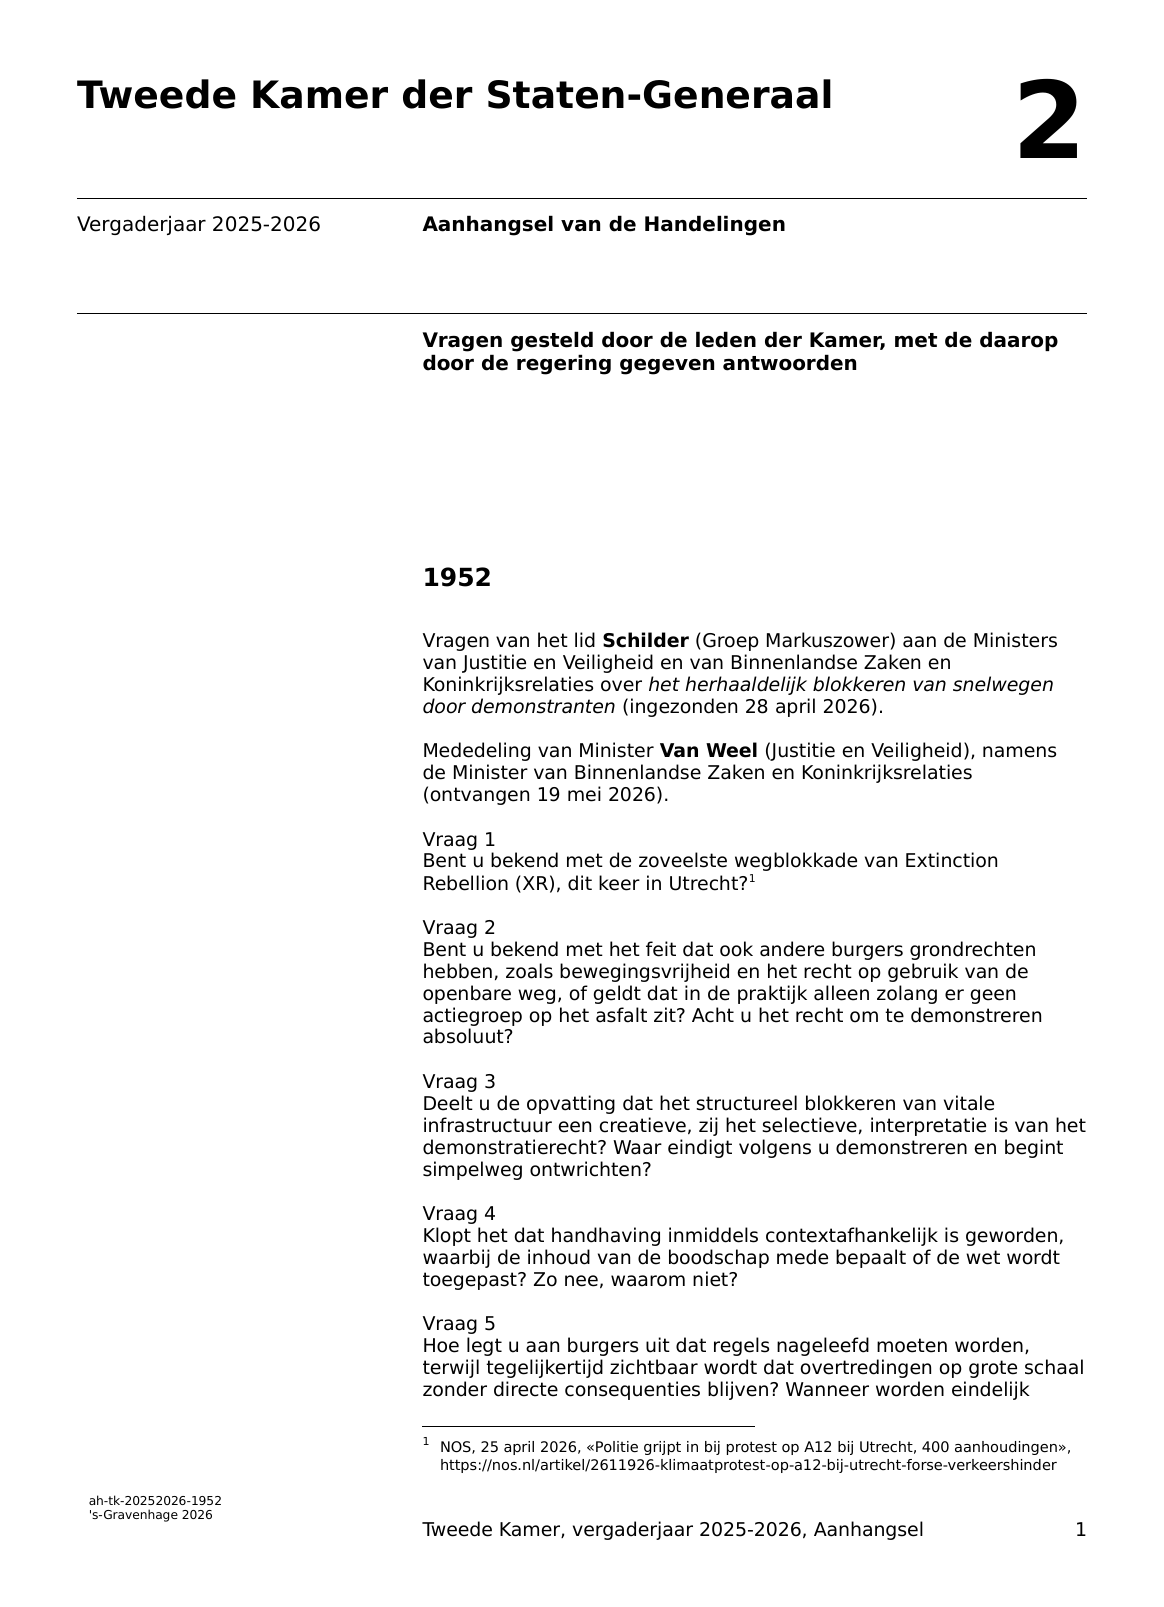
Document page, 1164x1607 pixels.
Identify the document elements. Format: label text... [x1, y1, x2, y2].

text 1952 [422, 563, 1087, 592]
text ah-tk-20252026-1952 [88, 1494, 323, 1508]
text Mededeling van Minister Van Weel (Justitie en Veiligheid), namens de Minister van Binnenlandse Zaken en Koninkrijksrelaties (ontvangen 19 mei 2026). [422, 740, 1087, 806]
text 's-Gravenhage 2026 [88, 1508, 323, 1522]
text Vraag 1 [422, 828, 1087, 850]
text Klopt het dat handhaving inmiddels contextafhankelijk is geworden, waarbij de inhoud van de boodschap mede bepaalt of de wet wordt toegepast? Zo nee, waarom niet? [422, 1225, 1087, 1291]
table_header 2 [886, 59, 1087, 198]
text Hoe legt u aan burgers uit dat regels nageleefd moeten worden, terwijl tegelijkertijd zichtbaar wordt dat overtredingen op grote schaal zonder directe consequenties blijven? Wanneer worden eindelijk [422, 1335, 1087, 1401]
table_header Tweede Kamer der Staten-Generaal [77, 59, 886, 198]
text NOS, 25 april 2026, «Politie grijpt in bij protest op A12 bij Utrecht, 400 aanhoudingen», https://nos.nl/artikel/2611926-klimaatprotest-op-a12-bij-utrecht-forse-verkeershinder [422, 1435, 1087, 1474]
table_cell Vergaderjaar 2025-2026 [77, 199, 422, 313]
text Deelt u de opvatting dat het structureel blokkeren van vitale infrastructuur een creatieve, zij het selectieve, interpretatie is van het demonstratierecht? Waar eindigt volgens u demonstreren en begint simpelweg ontwrichten? [422, 1093, 1087, 1181]
text Bent u bekend met de zoveelste wegblokkade van Extinction Rebellion (XR), dit keer in Utrecht? [422, 850, 1087, 894]
text Vraag 2 [422, 917, 1087, 938]
table_cell Vragen gesteld door de leden der Kamer, met de daarop door de regering gegeven antwoorden [422, 314, 1087, 375]
table_cell [77, 314, 422, 375]
text Vragen van het lid Schilder (Groep Markuszower) aan de Ministers van Justitie en Veiligheid en van Binnenlandse Zaken en Koninkrijksrelaties over het herhaaldelijk blokkeren van snelwegen door demonstranten (ingezonden 28 april 2026). [422, 630, 1087, 718]
table_cell Aanhangsel van de Handelingen [422, 199, 1087, 313]
text Bent u bekend met het feit dat ook andere burgers grondrechten hebben, zoals bewegingsvrijheid en het recht op gebruik van de openbare weg, of geldt dat in de praktijk alleen zolang er geen actiegroep op het asfalt zit? Acht u het recht om te demonstreren absoluut? [422, 938, 1087, 1048]
text Vraag 5 [422, 1313, 1087, 1335]
text Vraag 3 [422, 1071, 1087, 1093]
text Vraag 4 [422, 1203, 1087, 1225]
